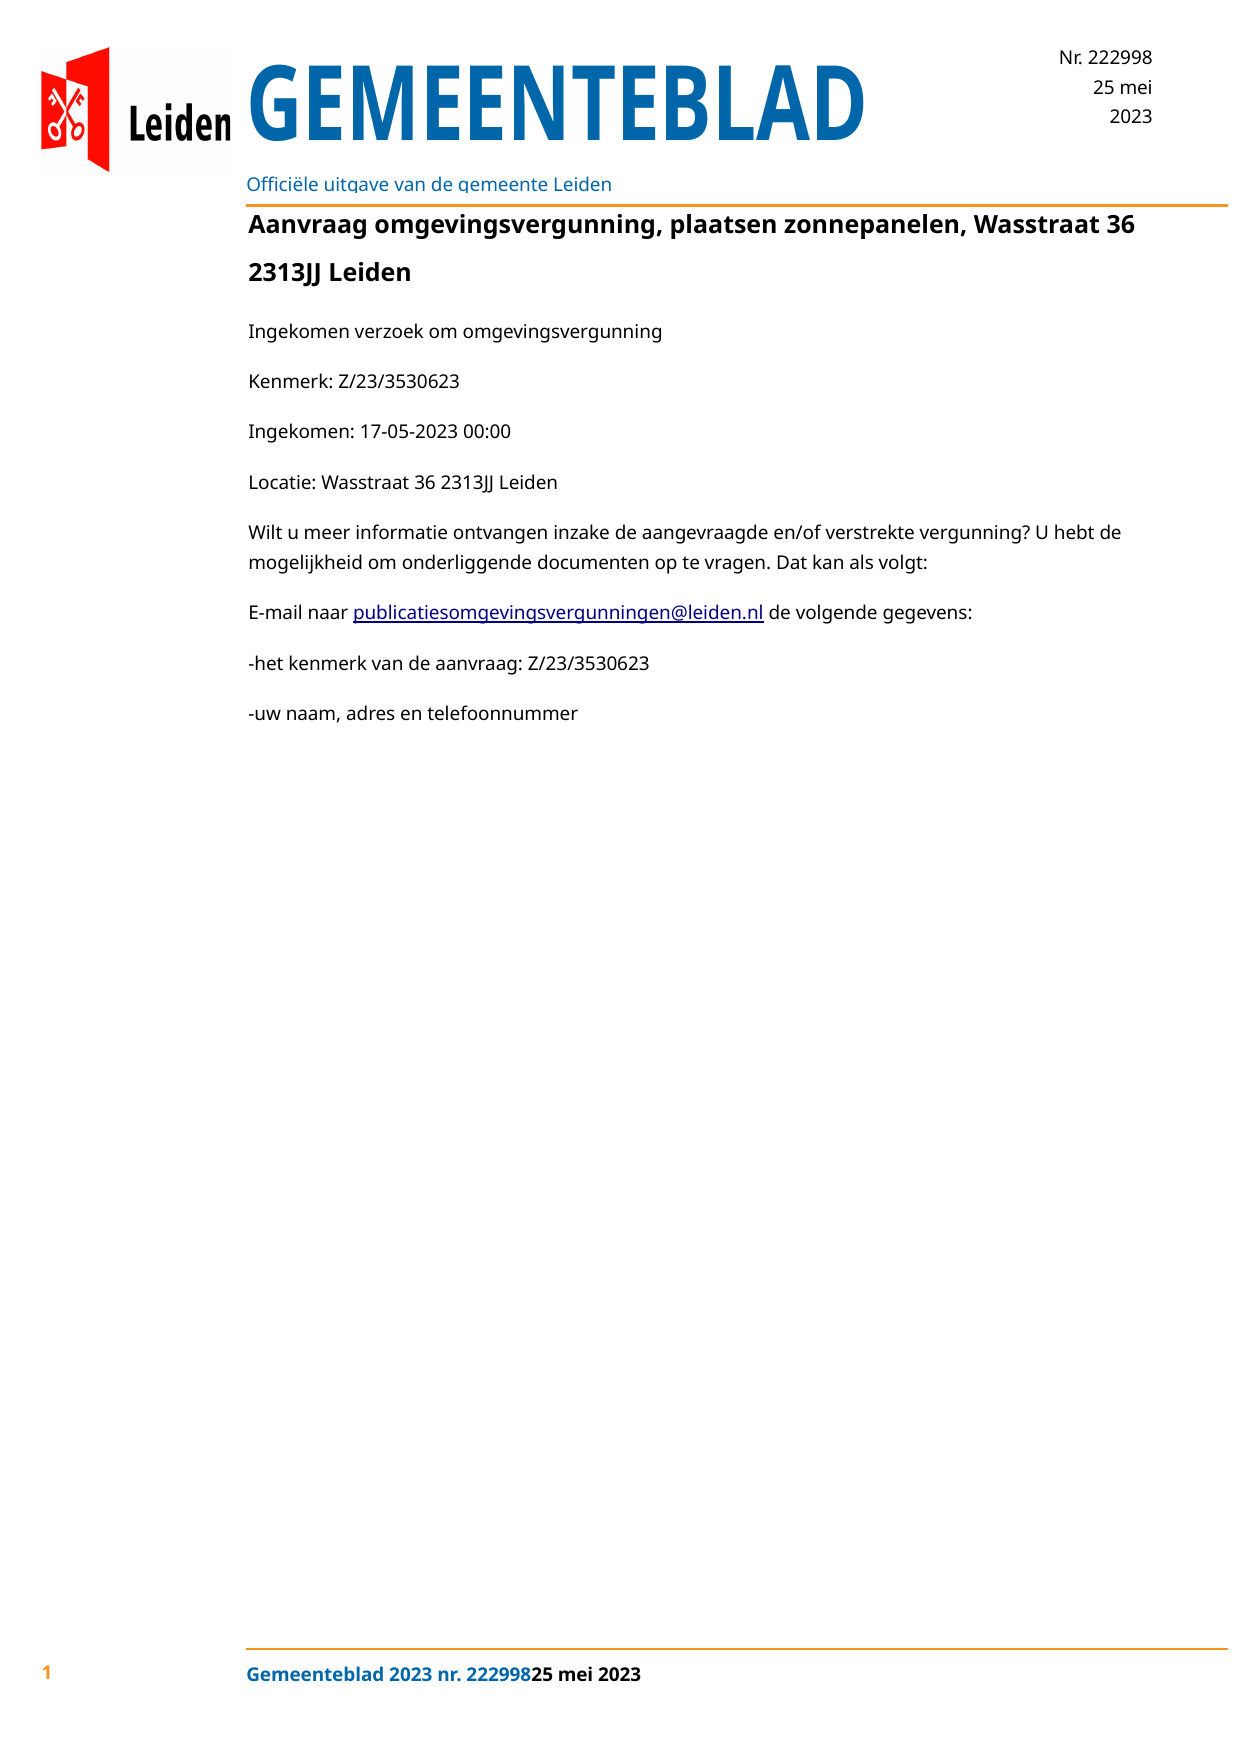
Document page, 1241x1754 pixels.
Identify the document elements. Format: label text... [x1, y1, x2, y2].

text -het kenmerk van de aanvraag: Z/23/3530623 [248, 650, 1152, 676]
text Ingekomen: 17-05-2023 00:00 [248, 419, 1152, 444]
text Ingekomen verzoek om omgevingsvergunning [248, 318, 1152, 344]
picture [41, 47, 231, 172]
text Wilt u meer informatie ontvangen inzake de aangevraagde en/of verstrekte vergunning? U hebt de mogelijkheid om onderliggende documenten op te vragen. Dat kan als volgt: [248, 519, 1152, 575]
text -uw naam, adres en telefoonnummer [248, 700, 1152, 726]
text E-mail naar publicatiesomgevingsvergunningen@leiden.nl de volgende gegevens: [248, 599, 1152, 625]
text Kenmerk: Z/23/3530623 [248, 368, 1152, 394]
text Aanvraag omgevingsvergunning, plaatsen zonnepanelen, Wasstraat 36 2313JJ Leiden [248, 207, 1152, 288]
text Locatie: Wasstraat 36 2313JJ Leiden [248, 469, 1152, 495]
